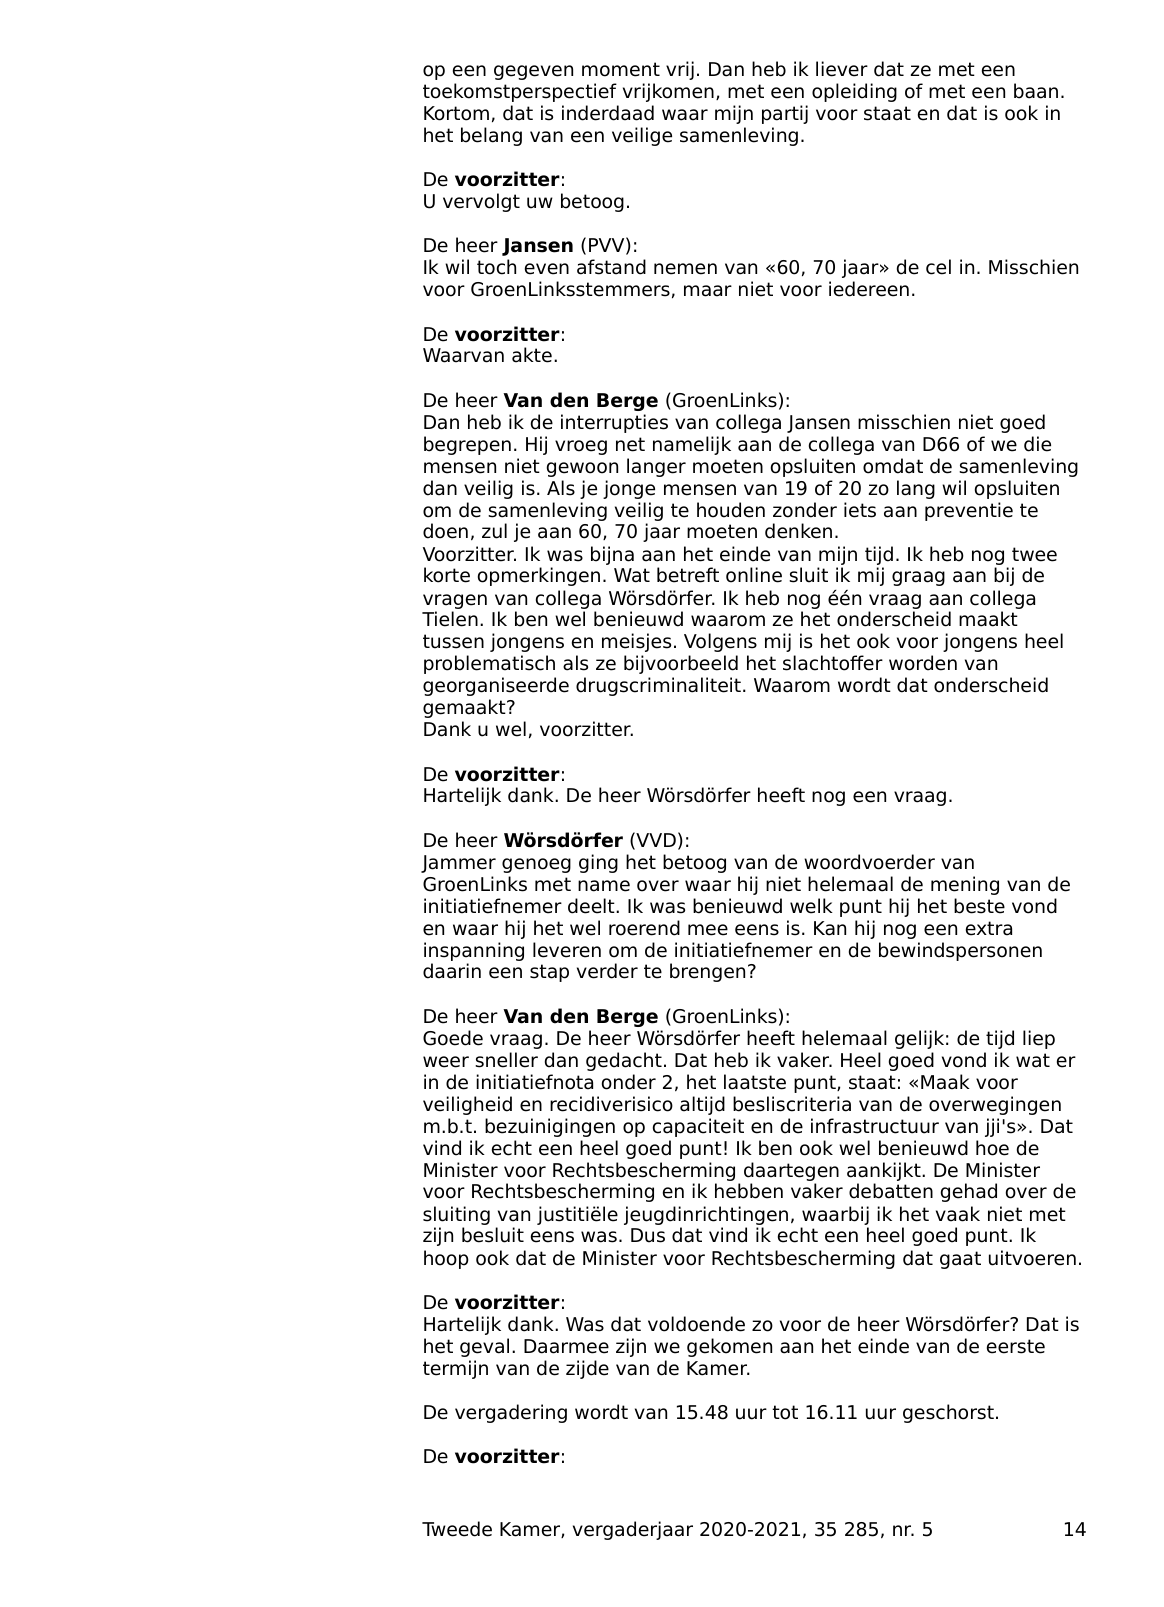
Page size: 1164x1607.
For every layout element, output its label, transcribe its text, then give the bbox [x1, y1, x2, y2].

text Hartelijk dank. De heer Wörsdörfer heeft nog een vraag. [422, 785, 1087, 807]
text U vervolgt uw betoog. [422, 191, 1087, 213]
text Dank u wel, voorzitter. [422, 719, 1087, 741]
text De heer Jansen (PVV): [422, 235, 1087, 257]
text op een gegeven moment vrij. Dan heb ik liever dat ze met een toekomstperspectief vrijkomen, met een opleiding of met een baan. Kortom, dat is inderdaad waar mijn partij voor staat en dat is ook in het belang van een veilige samenleving. [422, 59, 1087, 147]
text De vergadering wordt van 15.48 uur tot 16.11 uur geschorst. [422, 1402, 1087, 1424]
text Voorzitter. Ik was bijna aan het einde van mijn tijd. Ik heb nog twee korte opmerkingen. Wat betreft online sluit ik mij graag aan bij de vragen van collega Wörsdörfer. Ik heb nog één vraag aan collega Tielen. Ik ben wel benieuwd waarom ze het onderscheid maakt tussen jongens en meisjes. Volgens mij is het ook voor jongens heel problematisch als ze bijvoorbeeld het slachtoffer worden van georganiseerde drugscriminaliteit. Waarom wordt dat onderscheid gemaakt? [422, 543, 1087, 719]
text De heer Wörsdörfer (VVD): [422, 829, 1087, 852]
text Waarvan akte. [422, 345, 1087, 367]
text De voorzitter: [422, 763, 1087, 785]
text Dan heb ik de interrupties van collega Jansen misschien niet goed begrepen. Hij vroeg net namelijk aan de collega van D66 of we die mensen niet gewoon langer moeten opsluiten omdat de samenleving dan veilig is. Als je jonge mensen van 19 of 20 zo lang wil opsluiten om de samenleving veilig te houden zonder iets aan preventie te doen, zul je aan 60, 70 jaar moeten denken. [422, 412, 1087, 543]
text De voorzitter: [422, 1446, 1087, 1468]
text De voorzitter: [422, 323, 1087, 345]
text Hartelijk dank. Was dat voldoende zo voor de heer Wörsdörfer? Dat is het geval. Daarmee zijn we gekomen aan het einde van de eerste termijn van de zijde van de Kamer. [422, 1313, 1087, 1379]
text Ik wil toch even afstand nemen van «60, 70 jaar» de cel in. Misschien voor GroenLinksstemmers, maar niet voor iedereen. [422, 257, 1087, 301]
text Goede vraag. De heer Wörsdörfer heeft helemaal gelijk: de tijd liep weer sneller dan gedacht. Dat heb ik vaker. Heel goed vond ik wat er in de initiatiefnota onder 2, het laatste punt, staat: «Maak voor veiligheid en recidiverisico altijd besliscriteria van de overwegingen m.b.t. bezuinigingen op capaciteit en de infrastructuur van jji's». Dat vind ik echt een heel goed punt! Ik ben ook wel benieuwd hoe de Minister voor Rechtsbescherming daartegen aankijkt. De Minister voor Rechtsbescherming en ik hebben vaker debatten gehad over de sluiting van justitiële jeugdinrichtingen, waarbij ik het vaak niet met zijn besluit eens was. Dus dat vind ik echt een heel goed punt. Ik hoop ook dat de Minister voor Rechtsbescherming dat gaat uitvoeren. [422, 1028, 1087, 1269]
text De heer Van den Berge (GroenLinks): [422, 1006, 1087, 1028]
text De voorzitter: [422, 169, 1087, 191]
text De voorzitter: [422, 1292, 1087, 1313]
text De heer Van den Berge (GroenLinks): [422, 389, 1087, 412]
text Jammer genoeg ging het betoog van de woordvoerder van GroenLinks met name over waar hij niet helemaal de mening van de initiatiefnemer deelt. Ik was benieuwd welk punt hij het beste vond en waar hij het wel roerend mee eens is. Kan hij nog een extra inspanning leveren om de initiatiefnemer en de bewindspersonen daarin een stap verder te brengen? [422, 852, 1087, 983]
